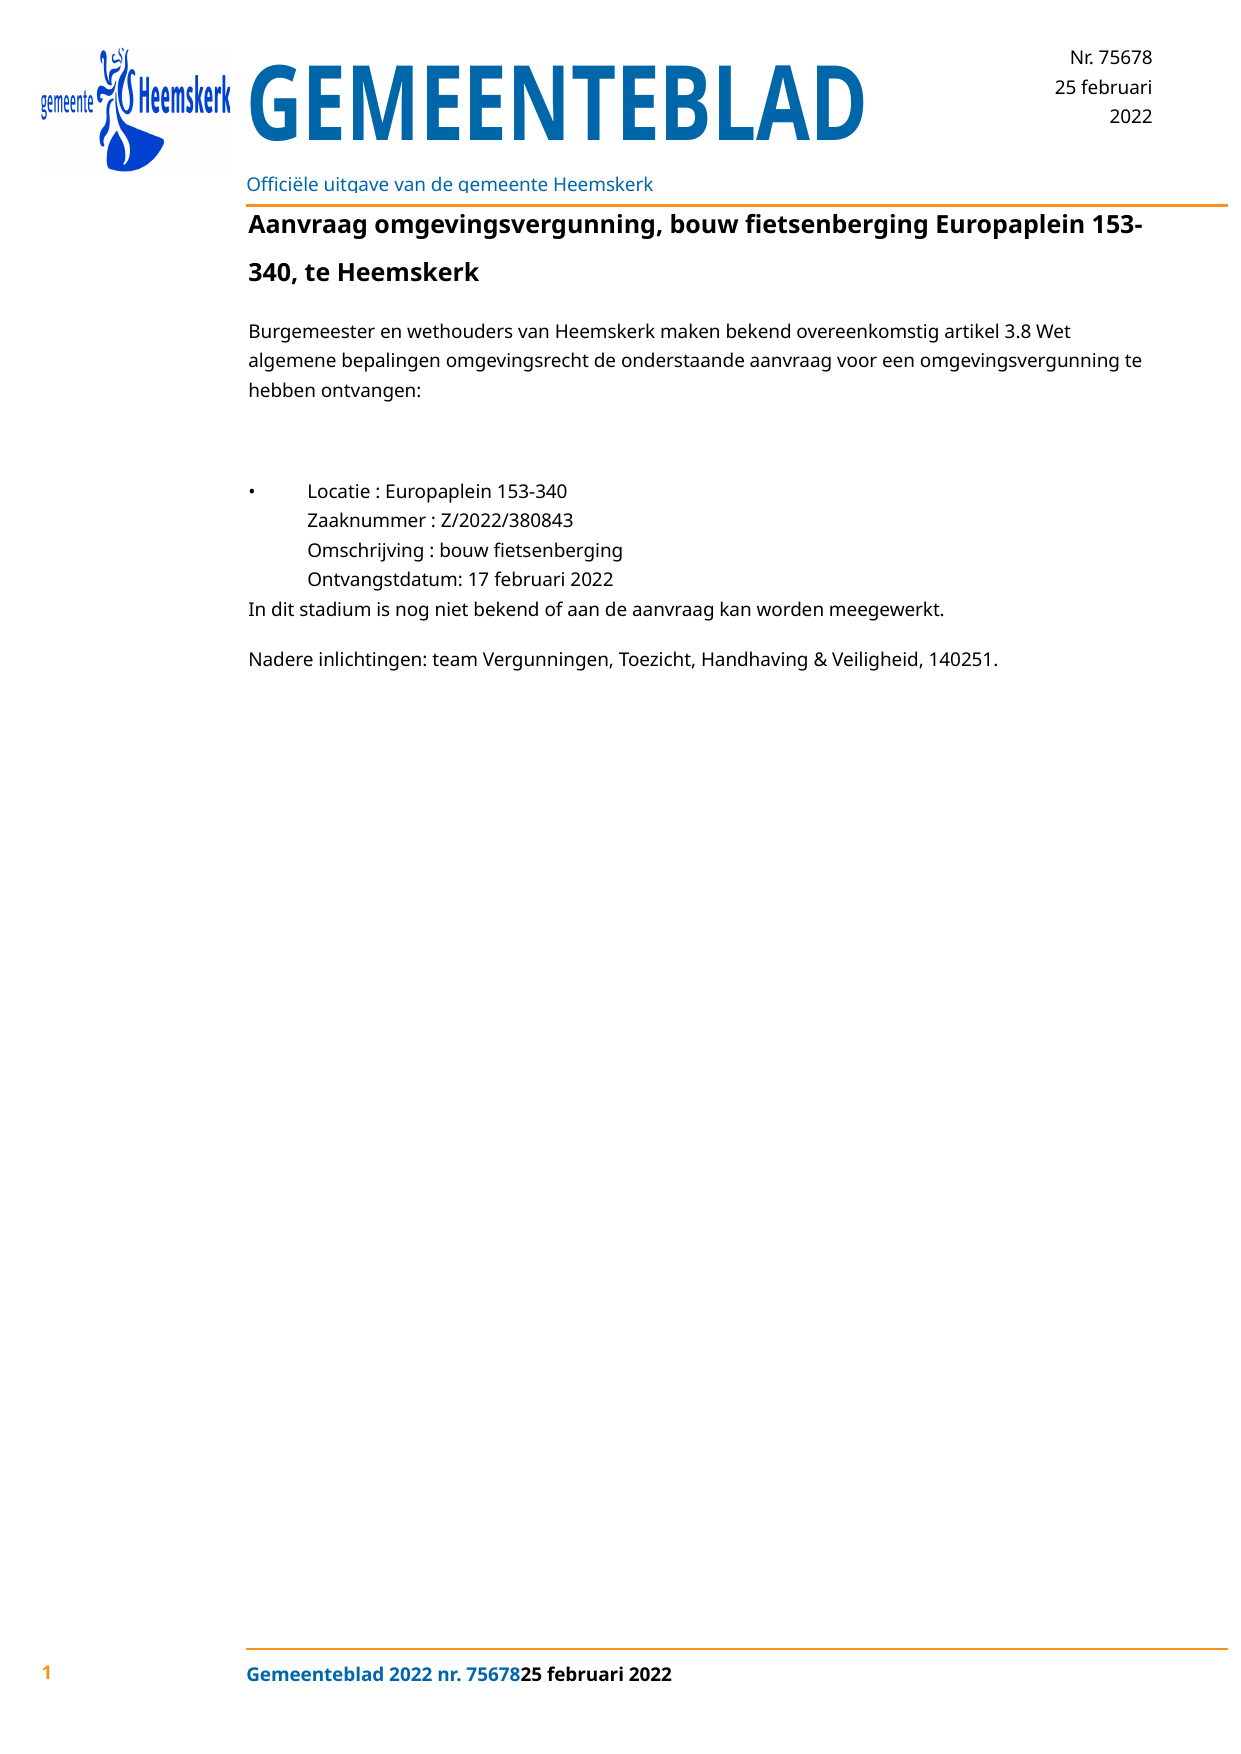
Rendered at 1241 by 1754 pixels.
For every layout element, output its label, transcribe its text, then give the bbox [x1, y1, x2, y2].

list Omschrijving : bouw fietsenberging [248, 537, 1152, 563]
picture [41, 47, 231, 172]
list Zaaknummer : Z/2022/380843 [248, 507, 1152, 533]
list Locatie : Europaplein 153-340 [248, 478, 1152, 504]
text Aanvraag omgevingsvergunning, bouw fietsenberging Europaplein 153-340, te Heemskerk [248, 207, 1152, 288]
list Ontvangstdatum: 17 februari 2022 [248, 567, 1152, 592]
text Nadere inlichtingen: team Vergunningen, Toezicht, Handhaving & Veiligheid, 140251. [248, 647, 1152, 672]
text Burgemeester en wethouders van Heemskerk maken bekend overeenkomstig artikel 3.8 Wet algemene bepalingen omgevingsrecht de onderstaande aanvraag voor een omgevingsvergunning te hebben ontvangen: [248, 318, 1152, 403]
text In dit stadium is nog niet bekend of aan de aanvraag kan worden meegewerkt. [248, 596, 1152, 622]
